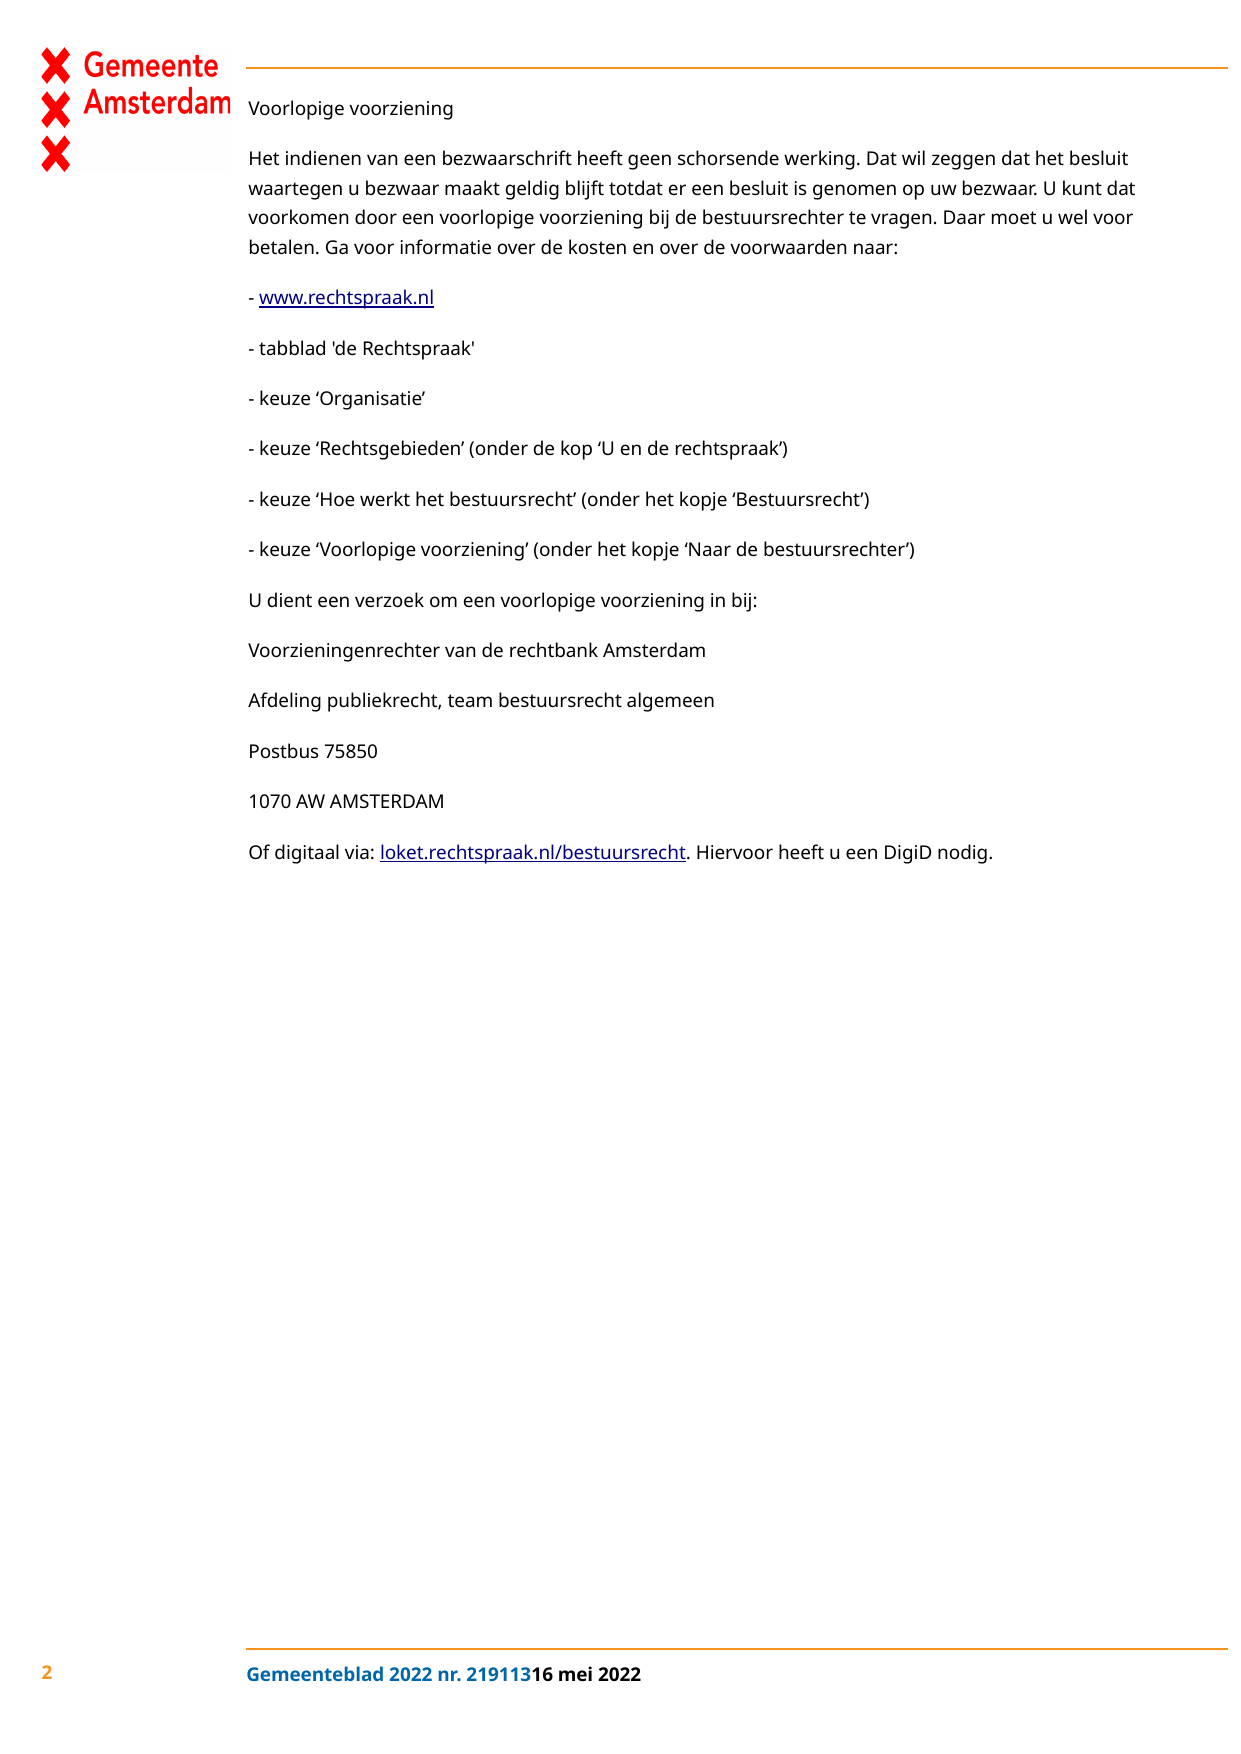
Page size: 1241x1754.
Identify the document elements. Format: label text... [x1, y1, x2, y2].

text Of digitaal via: loket.rechtspraak.nl/bestuursrecht. Hiervoor heeft u een DigiD nodig. [248, 839, 1152, 865]
text Voorlopige voorziening [248, 95, 1152, 121]
text Postbus 75850 [248, 738, 1152, 764]
text - www.rechtspraak.nl [248, 284, 1152, 310]
text - tabblad 'de Rechtspraak' [248, 335, 1152, 361]
text Voorzieningenrechter van de rechtbank Amsterdam [248, 637, 1152, 663]
text 1070 AW AMSTERDAM [248, 788, 1152, 814]
text - keuze ‘Hoe werkt het bestuursrecht’ (onder het kopje ‘Bestuursrecht’) [248, 486, 1152, 512]
text Afdeling publiekrecht, team bestuursrecht algemeen [248, 688, 1152, 713]
text Het indienen van een bezwaarschrift heeft geen schorsende werking. Dat wil zeggen dat het besluit waartegen u bezwaar maakt geldig blijft totdat er een besluit is genomen op uw bezwaar. U kunt dat voorkomen door een voorlopige voorziening bij de bestuursrechter te vragen. Daar moet u wel voor betalen. Ga voor informatie over de kosten en over de voorwaarden naar: [248, 145, 1152, 260]
text - keuze ‘Voorlopige voorziening’ (onder het kopje ‘Naar de bestuursrechter’) [248, 536, 1152, 562]
text U dient een verzoek om een voorlopige voorziening in bij: [248, 587, 1152, 613]
text - keuze ‘Rechtsgebieden’ (onder de kop ‘U en de rechtspraak’) [248, 436, 1152, 461]
picture [41, 47, 231, 172]
text - keuze ‘Organisatie’ [248, 385, 1152, 411]
